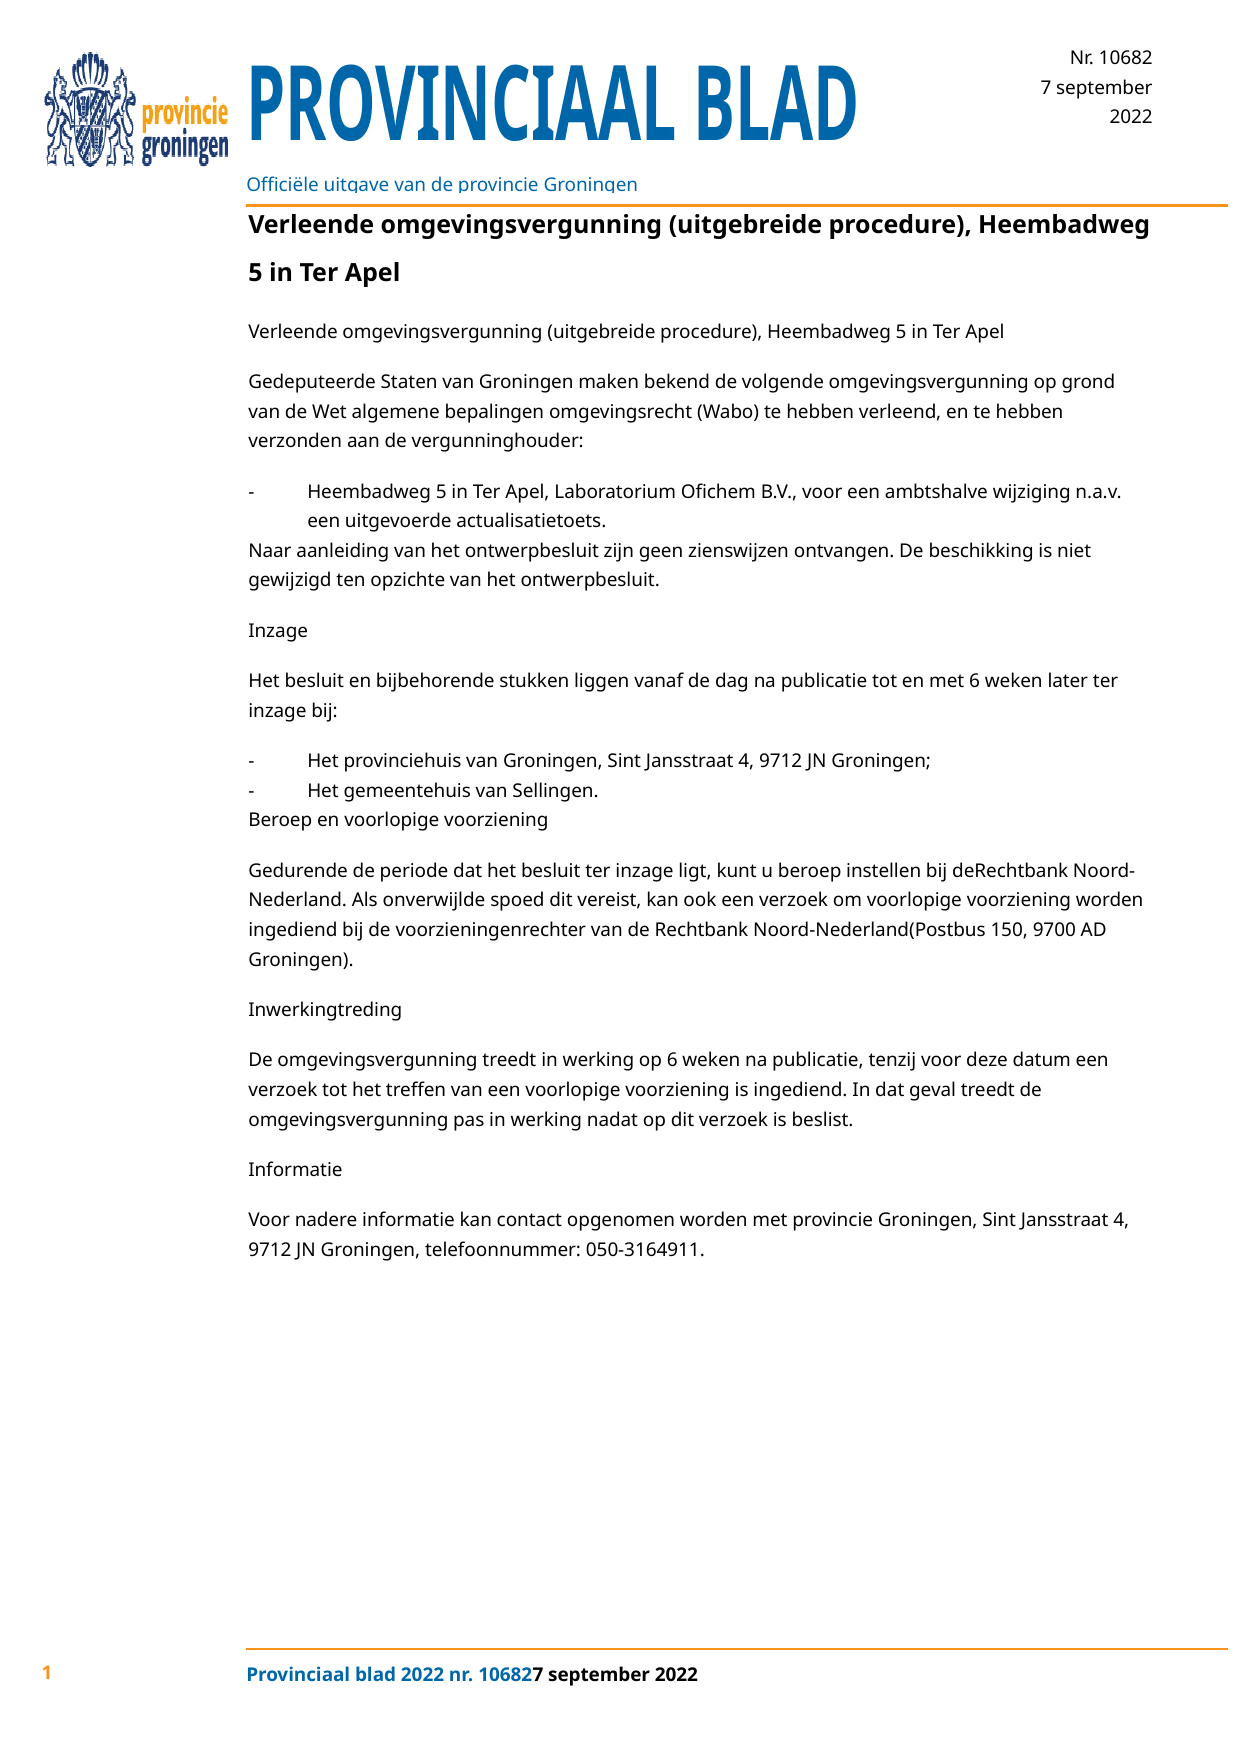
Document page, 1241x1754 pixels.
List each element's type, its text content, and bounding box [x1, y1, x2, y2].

text Het besluit en bijbehorende stukken liggen vanaf de dag na publicatie tot en met 6 weken later ter inzage bij: [248, 667, 1152, 723]
text Inwerkingtreding [248, 996, 1152, 1022]
text Beroep en voorlopige voorziening [248, 807, 1152, 832]
text Verleende omgevingsvergunning (uitgebreide procedure), Heembadweg 5 in Ter Apel [248, 318, 1152, 344]
text Inzage [248, 617, 1152, 643]
text De omgevingsvergunning treedt in werking op 6 weken na publicatie, tenzij voor deze datum een verzoek tot het treffen van een voorlopige voorziening is ingediend. In dat geval treedt de omgevingsvergunning pas in werking nadat op dit verzoek is beslist. [248, 1047, 1152, 1132]
text Gedurende de periode dat het besluit ter inzage ligt, kunt u beroep instellen bij deRechtbank Noord-Nederland. Als onverwijlde spoed dit vereist, kan ook een verzoek om voorlopige voorziening worden ingediend bij de voorzieningenrechter van de Rechtbank Noord-Nederland(Postbus 150, 9700 AD Groningen). [248, 857, 1152, 972]
text Voor nadere informatie kan contact opgenomen worden met provincie Groningen, Sint Jansstraat 4, 9712 JN Groningen, telefoonnummer: 050-3164911. [248, 1207, 1152, 1262]
text Verleende omgevingsvergunning (uitgebreide procedure), Heembadweg 5 in Ter Apel [248, 207, 1152, 288]
list Het gemeentehuis van Sellingen. [248, 777, 1152, 803]
list Het provinciehuis van Groningen, Sint Jansstraat 4, 9712 JN Groningen; [248, 747, 1152, 773]
text Naar aanleiding van het ontwerpbesluit zijn geen zienswijzen ontvangen. De beschikking is niet gewijzigd ten opzichte van het ontwerpbesluit. [248, 537, 1152, 592]
picture [41, 47, 231, 172]
list Heembadweg 5 in Ter Apel, Laboratorium Ofichem B.V., voor een ambtshalve wijziging n.a.v. een uitgevoerde actualisatietoets. [248, 478, 1152, 533]
text Gedeputeerde Staten van Groningen maken bekend de volgende omgevingsvergunning op grond van de Wet algemene bepalingen omgevingsrecht (Wabo) te hebben verleend, en te hebben verzonden aan de vergunninghouder: [248, 368, 1152, 453]
text Informatie [248, 1156, 1152, 1182]
